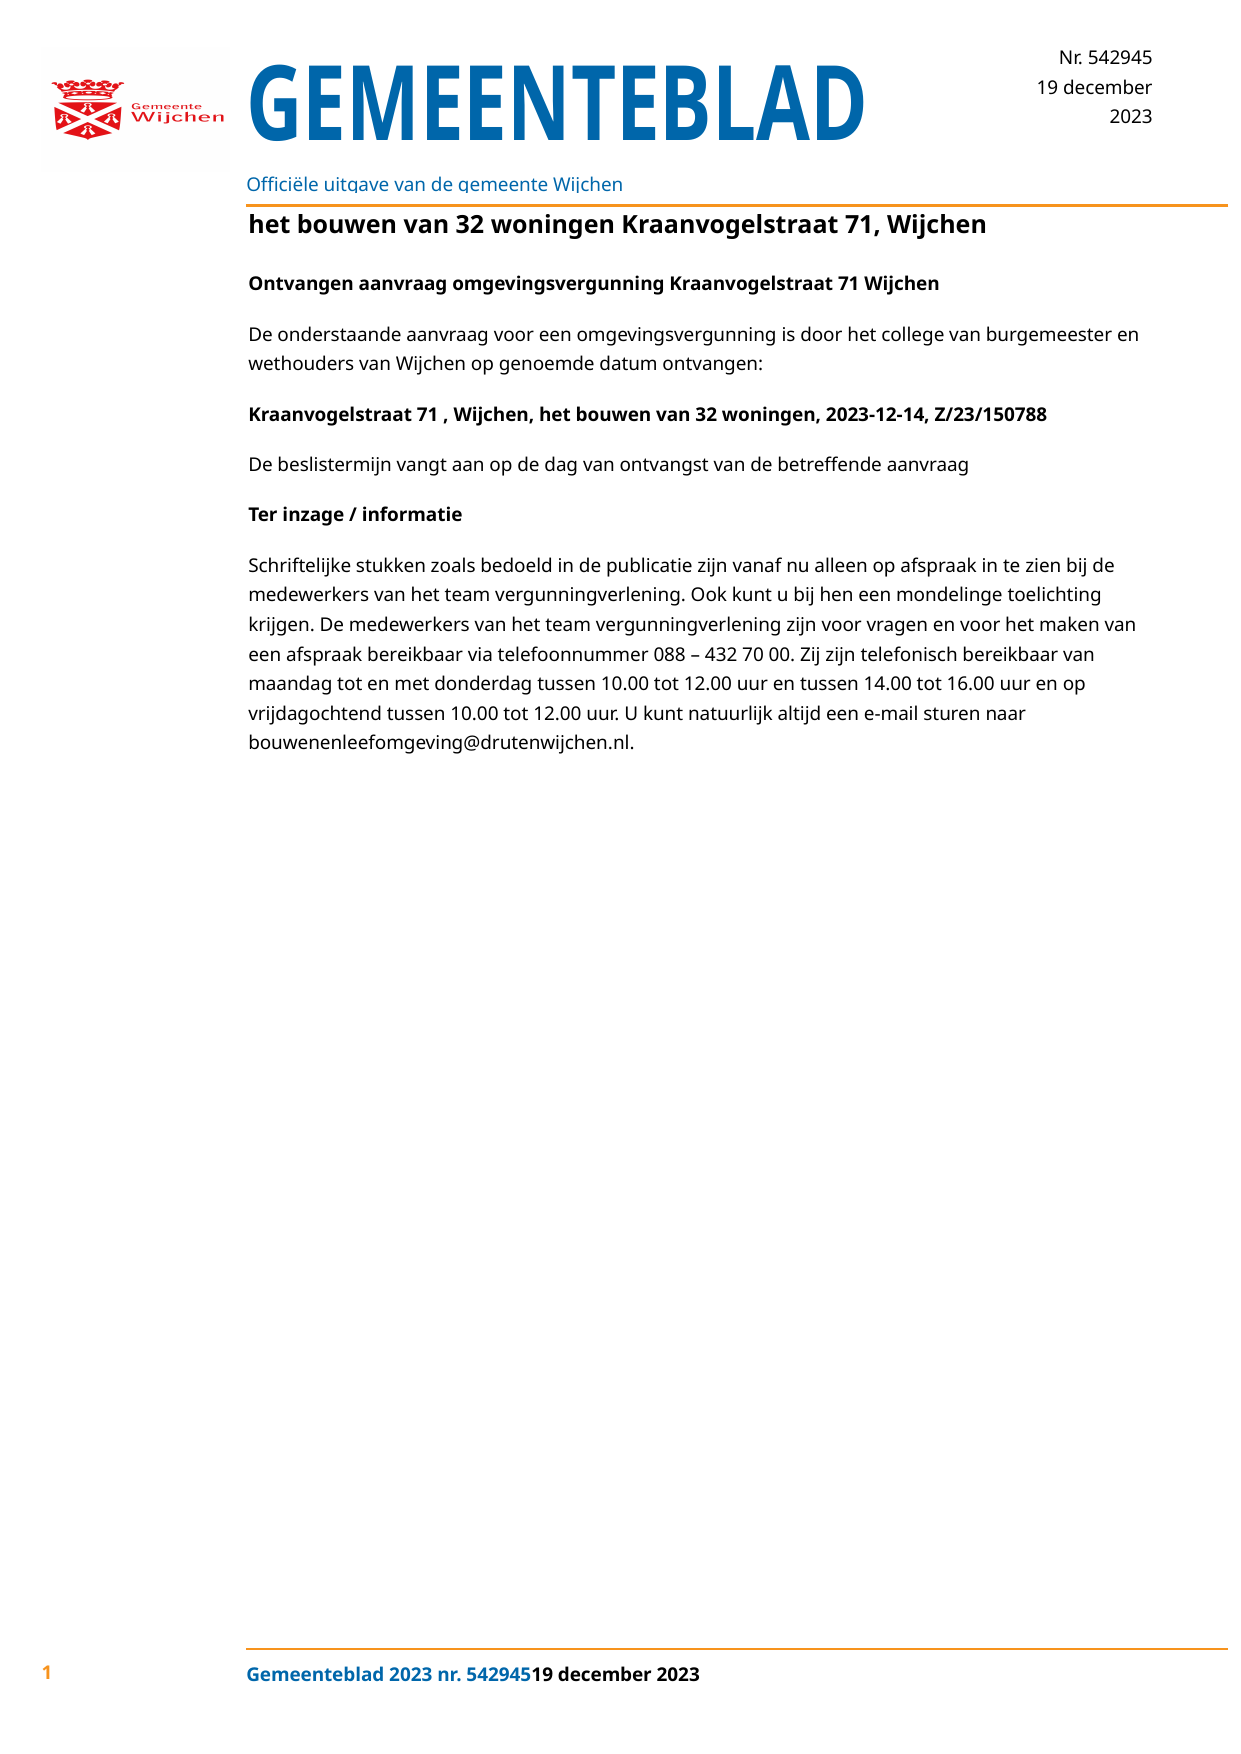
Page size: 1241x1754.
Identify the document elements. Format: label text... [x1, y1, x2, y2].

text Kraanvogelstraat 71 , Wijchen, het bouwen van 32 woningen, 2023-12-14, Z/23/150788 [248, 401, 1152, 426]
text het bouwen van 32 woningen Kraanvogelstraat 71, Wijchen [248, 207, 1152, 241]
text De onderstaande aanvraag voor een omgevingsvergunning is door het college van burgemeester en wethouders van Wijchen op genoemde datum ontvangen: [248, 321, 1152, 376]
text Ontvangen aanvraag omgevingsvergunning Kraanvogelstraat 71 Wijchen [248, 270, 1152, 296]
text De beslistermijn vangt aan op de dag van ontvangst van de betreffende aanvraag [248, 451, 1152, 477]
text Ter inzage / informatie [248, 502, 1152, 527]
picture [41, 47, 231, 172]
text Schriftelijke stukken zoals bedoeld in de publicatie zijn vanaf nu alleen op afspraak in te zien bij de medewerkers van het team vergunningverlening. Ook kunt u bij hen een mondelinge toelichting krijgen. De medewerkers van het team vergunningverlening zijn voor vragen en voor het maken van een afspraak bereikbaar via telefoonnummer 088 – 432 70 00. Zij zijn telefonisch bereikbaar van maandag tot en met donderdag tussen 10.00 tot 12.00 uur en tussen 14.00 tot 16.00 uur en op vrijdagochtend tussen 10.00 tot 12.00 uur. U kunt natuurlijk altijd een e-mail sturen naar bouwenenleefomgeving@drutenwijchen.nl. [248, 552, 1152, 755]
